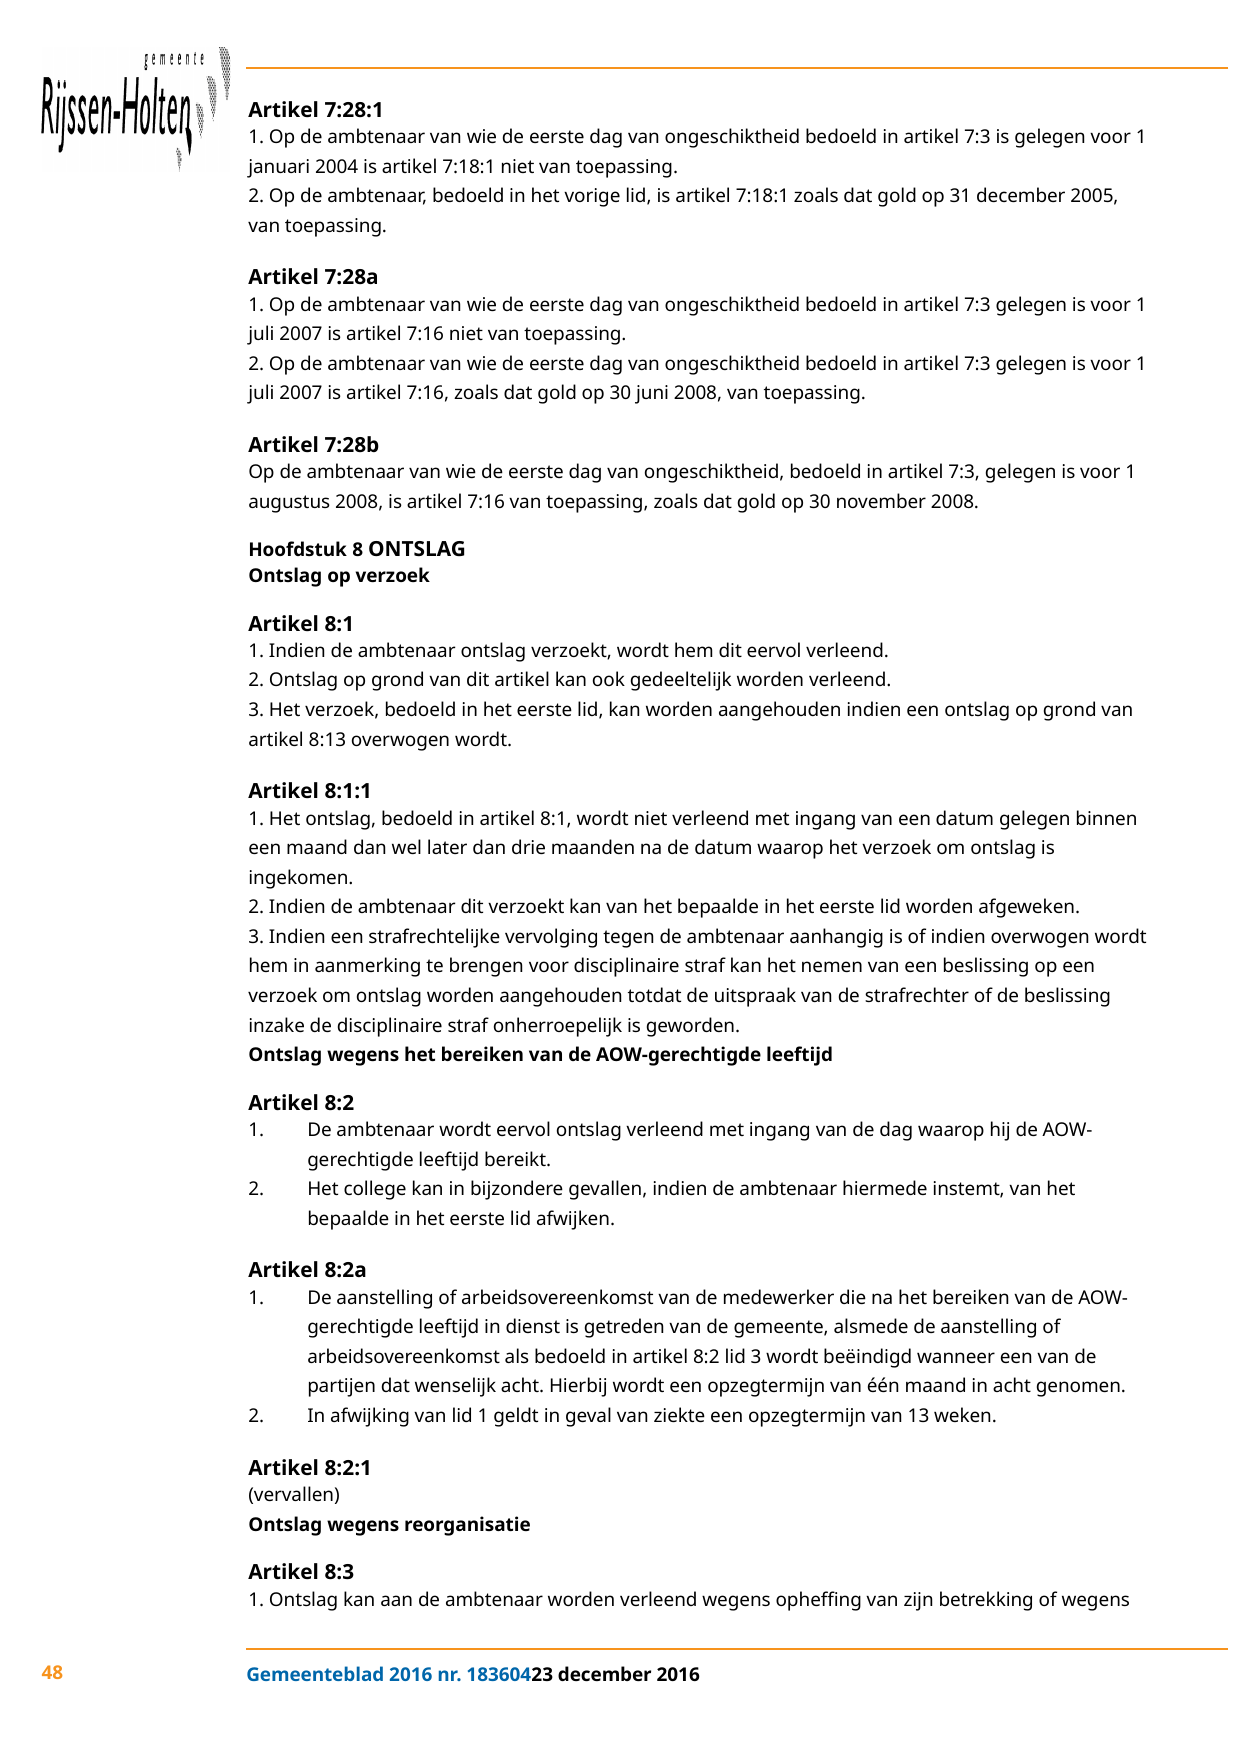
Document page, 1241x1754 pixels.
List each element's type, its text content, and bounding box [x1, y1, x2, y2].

text 2. Op de ambtenaar, bedoeld in het vorige lid, is artikel 7:18:1 zoals dat gold op 31 december 2005, van toepassing. [248, 182, 1152, 238]
text Ontslag wegens reorganisatie [248, 1511, 1152, 1536]
list Het college kan in bijzondere gevallen, indien de ambtenaar hiermede instemt, van het bepaalde in het eerste lid afwijken. [248, 1176, 1152, 1231]
text Ontslag op verzoek [248, 562, 1152, 588]
list De ambtenaar wordt eervol ontslag verleend met ingang van de dag waarop hij de AOW-gerechtigde leeftijd bereikt. [248, 1116, 1152, 1172]
text Artikel 7:28b [248, 430, 1152, 458]
text 2. Ontslag op grond van dit artikel kan ook gedeeltelijk worden verleend. [248, 667, 1152, 692]
text 1. Ontslag kan aan de ambtenaar worden verleend wegens opheffing van zijn betrekking of wegens [248, 1586, 1152, 1611]
text 3. Indien een strafrechtelijke vervolging tegen de ambtenaar aanhangig is of indien overwogen wordt hem in aanmerking te brengen voor disciplinaire straf kan het nemen van een beslissing op een verzoek om ontslag worden aangehouden totdat de uitspraak van de strafrechter of de beslissing inzake de disciplinaire straf onherroepelijk is geworden. [248, 923, 1152, 1037]
list In afwijking van lid 1 geldt in geval van ziekte een opzegtermijn van 13 weken. [248, 1402, 1152, 1428]
text 3. Het verzoek, bedoeld in het eerste lid, kan worden aangehouden indien een ontslag op grond van artikel 8:13 overwogen wordt. [248, 696, 1152, 752]
text Artikel 8:3 [248, 1557, 1152, 1586]
list De aanstelling of arbeidsovereenkomst van de medewerker die na het bereiken van de AOW-gerechtigde leeftijd in dienst is getreden van de gemeente, alsmede de aanstelling of arbeidsovereenkomst als bedoeld in artikel 8:2 lid 3 wordt beëindigd wanneer een van de partijen dat wenselijk acht. Hierbij wordt een opzegtermijn van één maand in acht genomen. [248, 1284, 1152, 1398]
text 1. Het ontslag, bedoeld in artikel 8:1, wordt niet verleend met ingang van een datum gelegen binnen een maand dan wel later dan drie maanden na de datum waarop het verzoek om ontslag is ingekomen. [248, 805, 1152, 889]
text 2. Indien de ambtenaar dit verzoekt kan van het bepaalde in het eerste lid worden afgeweken. [248, 893, 1152, 919]
text Artikel 8:1 [248, 609, 1152, 637]
text Artikel 7:28:1 [248, 95, 1152, 123]
text Artikel 8:1:1 [248, 776, 1152, 805]
text 1. Indien de ambtenaar ontslag verzoekt, wordt hem dit eervol verleend. [248, 637, 1152, 663]
text Artikel 8:2 [248, 1088, 1152, 1116]
text 2. Op de ambtenaar van wie de eerste dag van ongeschiktheid bedoeld in artikel 7:3 gelegen is voor 1 juli 2007 is artikel 7:16, zoals dat gold op 30 juni 2008, van toepassing. [248, 350, 1152, 405]
text (vervallen) [248, 1481, 1152, 1507]
text 1. Op de ambtenaar van wie de eerste dag van ongeschiktheid bedoeld in artikel 7:3 is gelegen voor 1 januari 2004 is artikel 7:18:1 niet van toepassing. [248, 123, 1152, 178]
text Hoofdstuk 8 ONTSLAG [248, 534, 1152, 562]
text Op de ambtenaar van wie de eerste dag van ongeschiktheid, bedoeld in artikel 7:3, gelegen is voor 1 augustus 2008, is artikel 7:16 van toepassing, zoals dat gold op 30 november 2008. [248, 458, 1152, 514]
text 1. Op de ambtenaar van wie de eerste dag van ongeschiktheid bedoeld in artikel 7:3 gelegen is voor 1 juli 2007 is artikel 7:16 niet van toepassing. [248, 291, 1152, 346]
picture [41, 47, 231, 172]
text Artikel 8:2a [248, 1256, 1152, 1284]
text Artikel 7:28a [248, 262, 1152, 291]
text Artikel 8:2:1 [248, 1453, 1152, 1481]
text Ontslag wegens het bereiken van de AOW-gerechtigde leeftijd [248, 1041, 1152, 1067]
